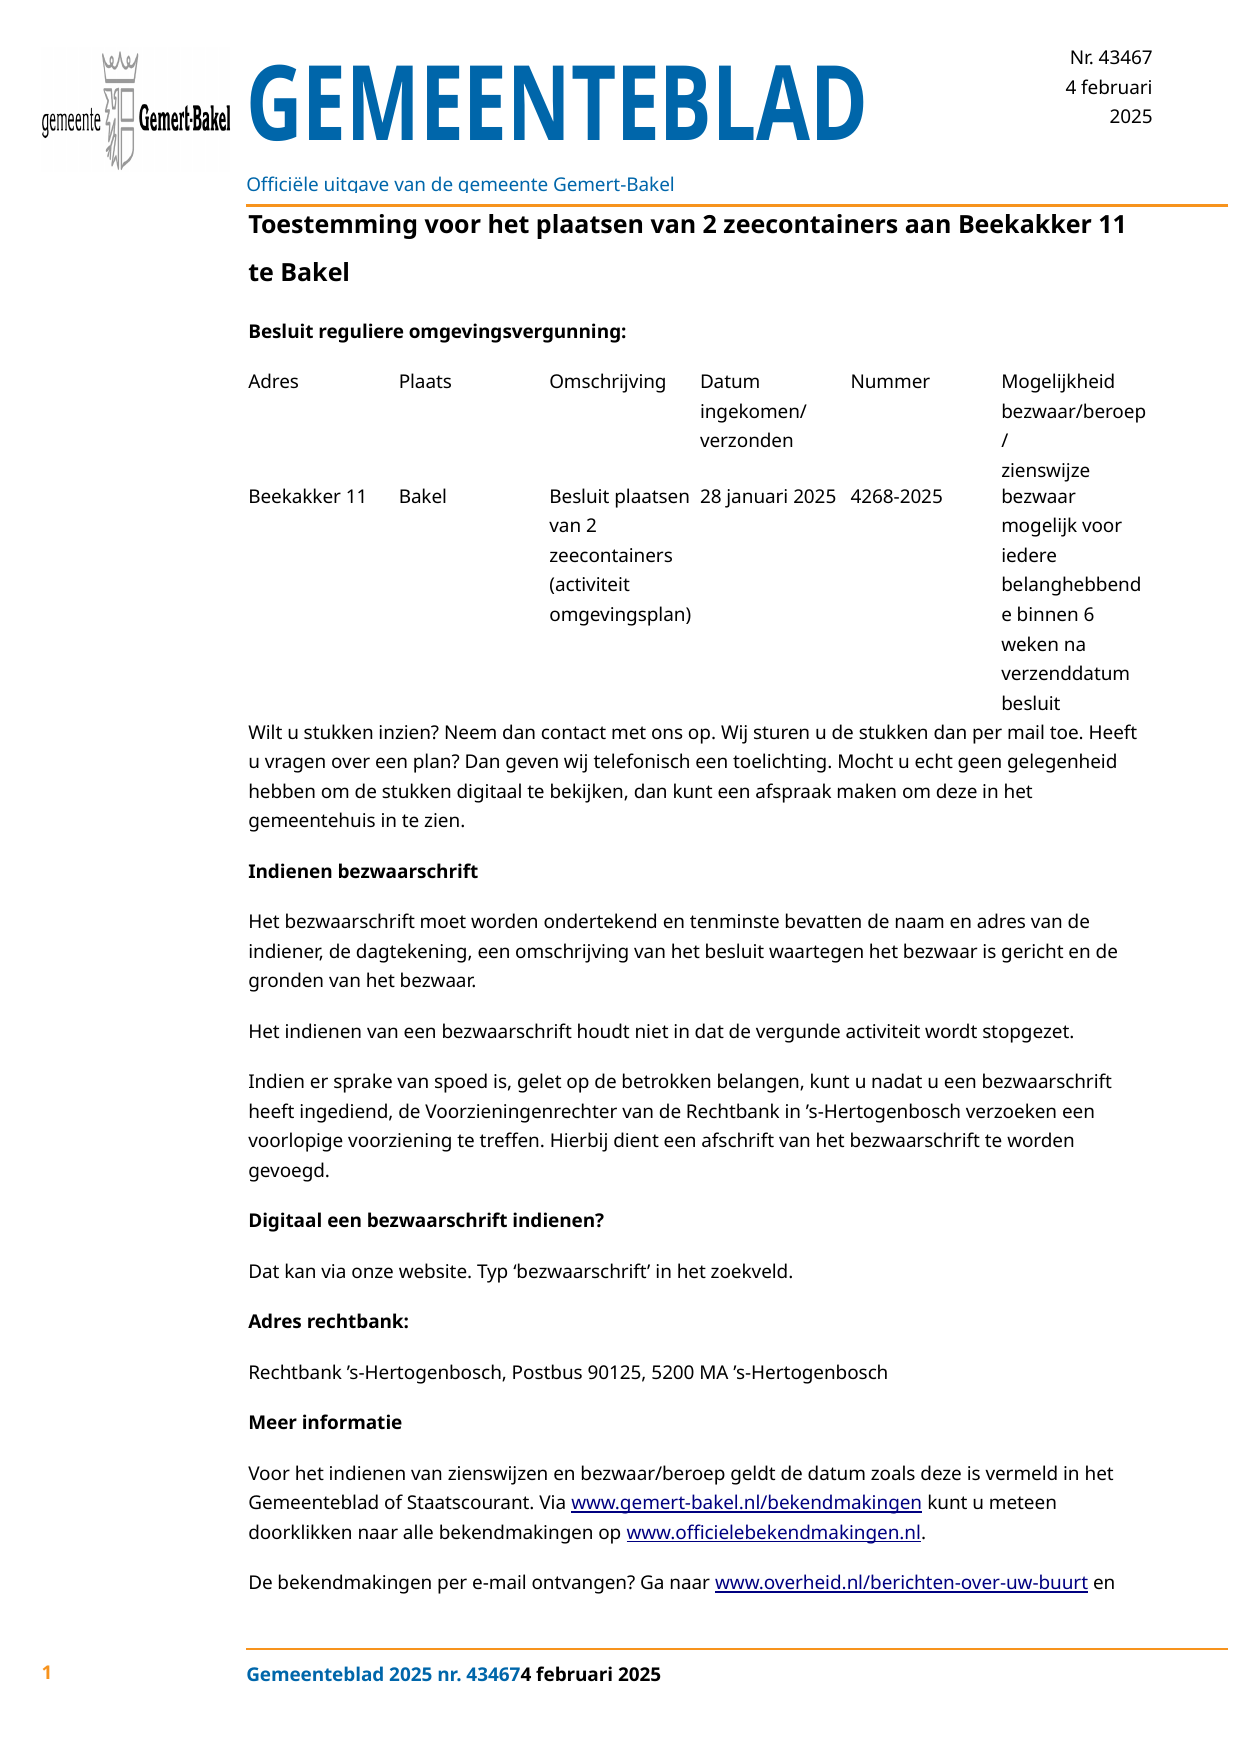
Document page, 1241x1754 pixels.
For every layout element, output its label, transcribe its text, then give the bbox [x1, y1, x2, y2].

table_cell 4268-2025 [850, 483, 1001, 716]
text Het bezwaarschrift moet worden ondertekend en tenminste bevatten de naam en adres van de indiener, de dagtekening, een omschrijving van het besluit waartegen het bezwaar is gericht en de gronden van het bezwaar. [248, 908, 1152, 993]
text Indien er sprake van spoed is, gelet op de betrokken belangen, kunt u nadat u een bezwaarschrift heeft ingediend, de Voorzieningenrechter van de Rechtbank in ’s-Hertogenbosch verzoeken een voorlopige voorziening te treffen. Hierbij dient een afschrift van het bezwaarschrift te worden gevoegd. [248, 1068, 1152, 1183]
text Wilt u stukken inzien? Neem dan contact met ons op. Wij sturen u de stukken dan per mail toe. Heeft u vragen over een plan? Dan geven wij telefonisch een toelichting. Mocht u echt geen gelegenheid hebben om de stukken digitaal te bekijken, dan kunt een afspraak maken om deze in het gemeentehuis in te zien. [248, 719, 1152, 833]
table_header Mogelijkheid bezwaar/beroep/ zienswijze [1001, 369, 1152, 483]
table_cell Besluit plaatsen van 2 zeecontainers (activiteit omgevingsplan) [549, 483, 700, 716]
text Het indienen van een bezwaarschrift houdt niet in dat de vergunde activiteit wordt stopgezet. [248, 1018, 1152, 1044]
table_cell 28 januari 2025 [700, 483, 850, 716]
table_cell Beekakker 11 [248, 483, 398, 716]
text Voor het indienen van zienswijzen en bezwaar/beroep geldt de datum zoals deze is vermeld in het Gemeenteblad of Staatscourant. Via www.gemert-bakel.nl/bekendmakingen kunt u meteen doorklikken naar alle bekendmakingen op www.officielebekendmakingen.nl. [248, 1460, 1152, 1545]
table_header Plaats [399, 369, 549, 483]
text Meer informatie [248, 1409, 1152, 1435]
text Digitaal een bezwaarschrift indienen? [248, 1208, 1152, 1233]
text Toestemming voor het plaatsen van 2 zeecontainers aan Beekakker 11 te Bakel [248, 207, 1152, 288]
table_header Adres [248, 369, 398, 483]
picture [41, 47, 231, 172]
text De bekendmakingen per e-mail ontvangen? Ga naar www.overheid.nl/berichten-over-uw-buurt en [248, 1569, 1152, 1595]
table_cell Bakel [399, 483, 549, 716]
text Dat kan via onze website. Typ ‘bezwaarschrift’ in het zoekveld. [248, 1258, 1152, 1284]
table_header Omschrijving [549, 369, 700, 483]
table_header Nummer [850, 369, 1001, 483]
text Adres rechtbank: [248, 1308, 1152, 1334]
table_header Datum ingekomen/ verzonden [700, 369, 850, 483]
table_cell bezwaar mogelijk voor iedere belanghebbende binnen 6 weken na verzenddatum besluit [1001, 483, 1152, 716]
text Besluit reguliere omgevingsvergunning: [248, 318, 1152, 344]
text Indienen bezwaarschrift [248, 858, 1152, 884]
text Rechtbank ’s-Hertogenbosch, Postbus 90125, 5200 MA ’s-Hertogenbosch [248, 1359, 1152, 1385]
